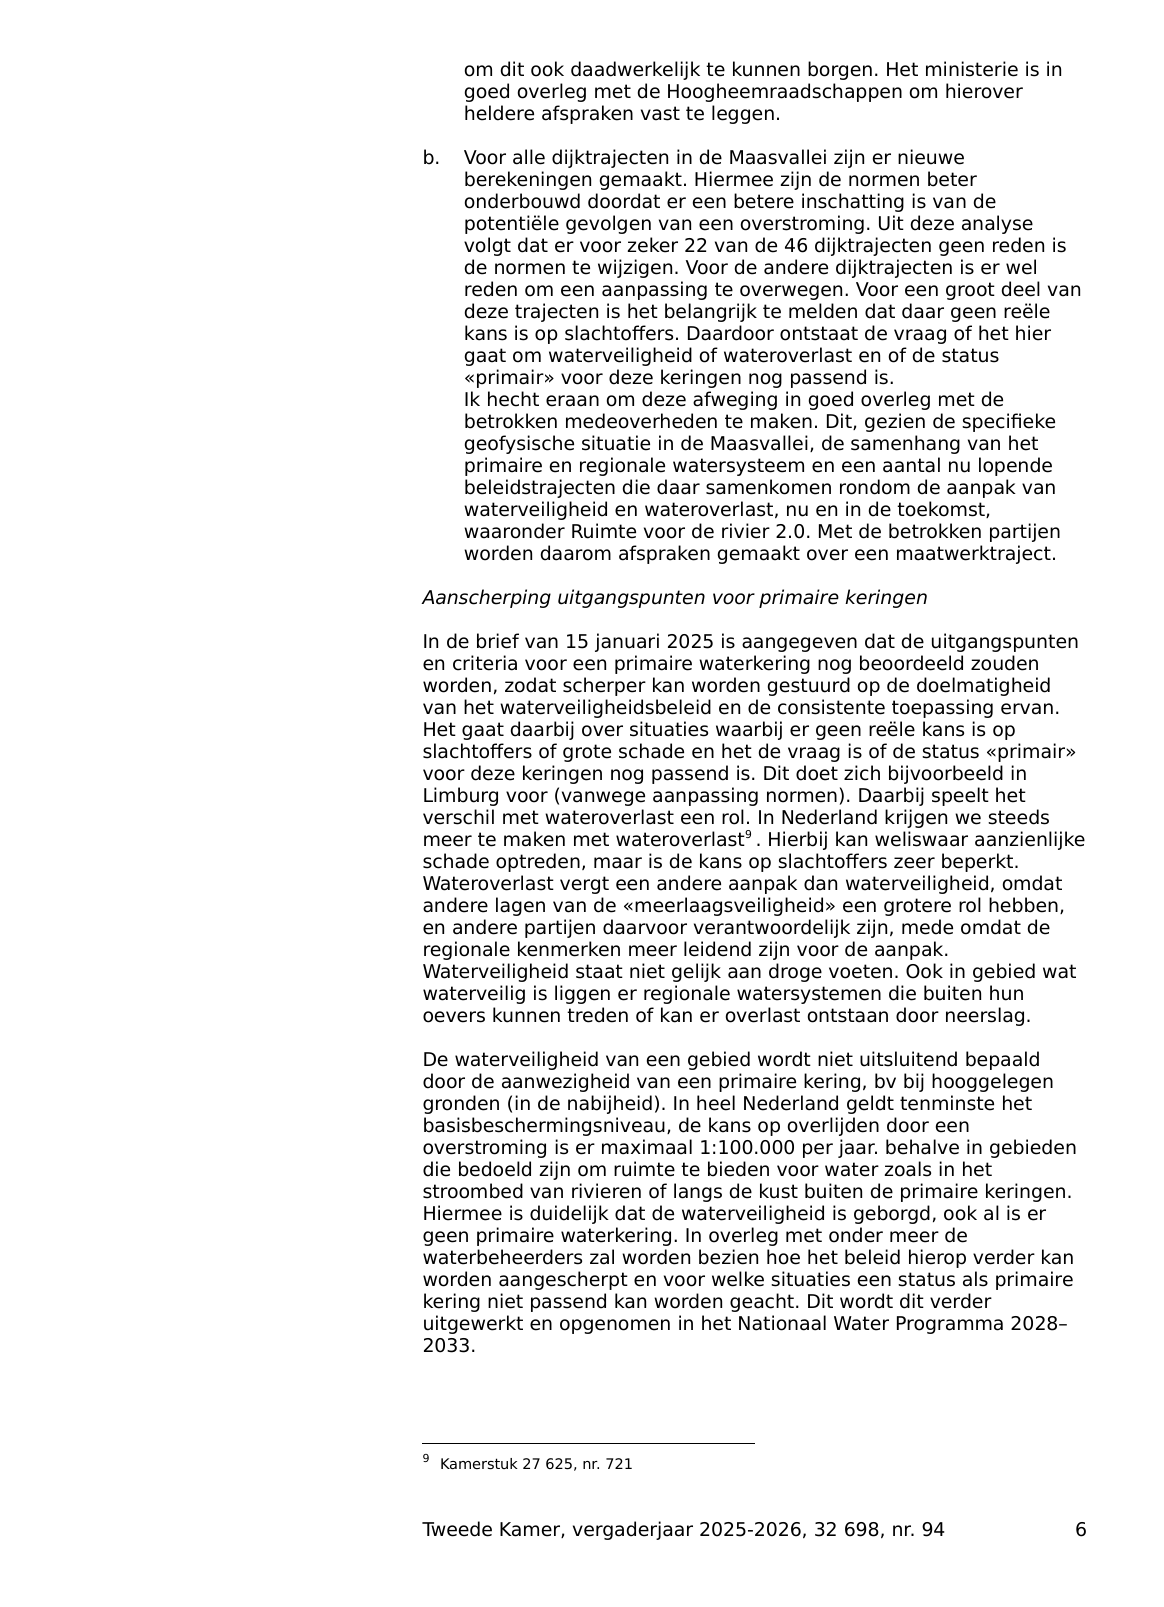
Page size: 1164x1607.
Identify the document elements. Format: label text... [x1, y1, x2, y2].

text Kamerstuk 27 625, nr. 721 [422, 1452, 1087, 1474]
subtitle Aanscherping uitgangspunten voor primaire keringen [422, 587, 1087, 609]
text b. Voor alle dijktrajecten in de Maasvallei zijn er nieuwe berekeningen gemaakt. Hiermee zijn de normen beter onderbouwd doordat er een betere inschatting is van de potentiële gevolgen van een overstroming. Uit deze analyse volgt dat er voor zeker 22 van de 46 dijktrajecten geen reden is de normen te wijzigen. Voor de andere dijktrajecten is er wel reden om een aanpassing te overwegen. Voor een groot deel van deze trajecten is het belangrijk te melden dat daar geen reële kans is op slachtoffers. Daardoor ontstaat de vraag of het hier gaat om waterveiligheid of wateroverlast en of de status «primair» voor deze keringen nog passend is. [422, 147, 1087, 389]
text om dit ook daadwerkelijk te kunnen borgen. Het ministerie is in goed overleg met de Hoogheemraadschappen om hierover heldere afspraken vast te leggen. [422, 59, 1087, 125]
text In de brief van 15 januari 2025 is aangegeven dat de uitgangspunten en criteria voor een primaire waterkering nog beoordeeld zouden worden, zodat scherper kan worden gestuurd op de doelmatigheid van het waterveiligheidsbeleid en de consistente toepassing ervan. Het gaat daarbij over situaties waarbij er geen reële kans is op slachtoffers of grote schade en het de vraag is of de status «primair» voor deze keringen nog passend is. Dit doet zich bijvoorbeeld in Limburg voor (vanwege aanpassing normen). Daarbij speelt het verschil met wateroverlast een rol. In Nederland krijgen we steeds meer te maken met wateroverlast. Hierbij kan weliswaar aanzienlijke schade optreden, maar is de kans op slachtoffers zeer beperkt. Wateroverlast vergt een andere aanpak dan waterveiligheid, omdat andere lagen van de «meerlaagsveiligheid» een grotere rol hebben, en andere partijen daarvoor verantwoordelijk zijn, mede omdat de regionale kenmerken meer leidend zijn voor de aanpak. Waterveiligheid staat niet gelijk aan droge voeten. Ook in gebied wat waterveilig is liggen er regionale watersystemen die buiten hun oevers kunnen treden of kan er overlast ontstaan door neerslag. [422, 631, 1087, 1027]
text De waterveiligheid van een gebied wordt niet uitsluitend bepaald door de aanwezigheid van een primaire kering, bv bij hooggelegen gronden (in de nabijheid). In heel Nederland geldt tenminste het basisbeschermingsniveau, de kans op overlijden door een overstroming is er maximaal 1:100.000 per jaar. behalve in gebieden die bedoeld zijn om ruimte te bieden voor water zoals in het stroombed van rivieren of langs de kust buiten de primaire keringen. Hiermee is duidelijk dat de waterveiligheid is geborgd, ook al is er geen primaire waterkering. In overleg met onder meer de waterbeheerders zal worden bezien hoe het beleid hierop verder kan worden aangescherpt en voor welke situaties een status als primaire kering niet passend kan worden geacht. Dit wordt dit verder uitgewerkt en opgenomen in het Nationaal Water Programma 2028–2033. [422, 1049, 1087, 1357]
text Ik hecht eraan om deze afweging in goed overleg met de betrokken medeoverheden te maken. Dit, gezien de specifieke geofysische situatie in de Maasvallei, de samenhang van het primaire en regionale watersysteem en een aantal nu lopende beleidstrajecten die daar samenkomen rondom de aanpak van waterveiligheid en wateroverlast, nu en in de toekomst, waaronder Ruimte voor de rivier 2.0. Met de betrokken partijen worden daarom afspraken gemaakt over een maatwerktraject. [464, 389, 1087, 565]
